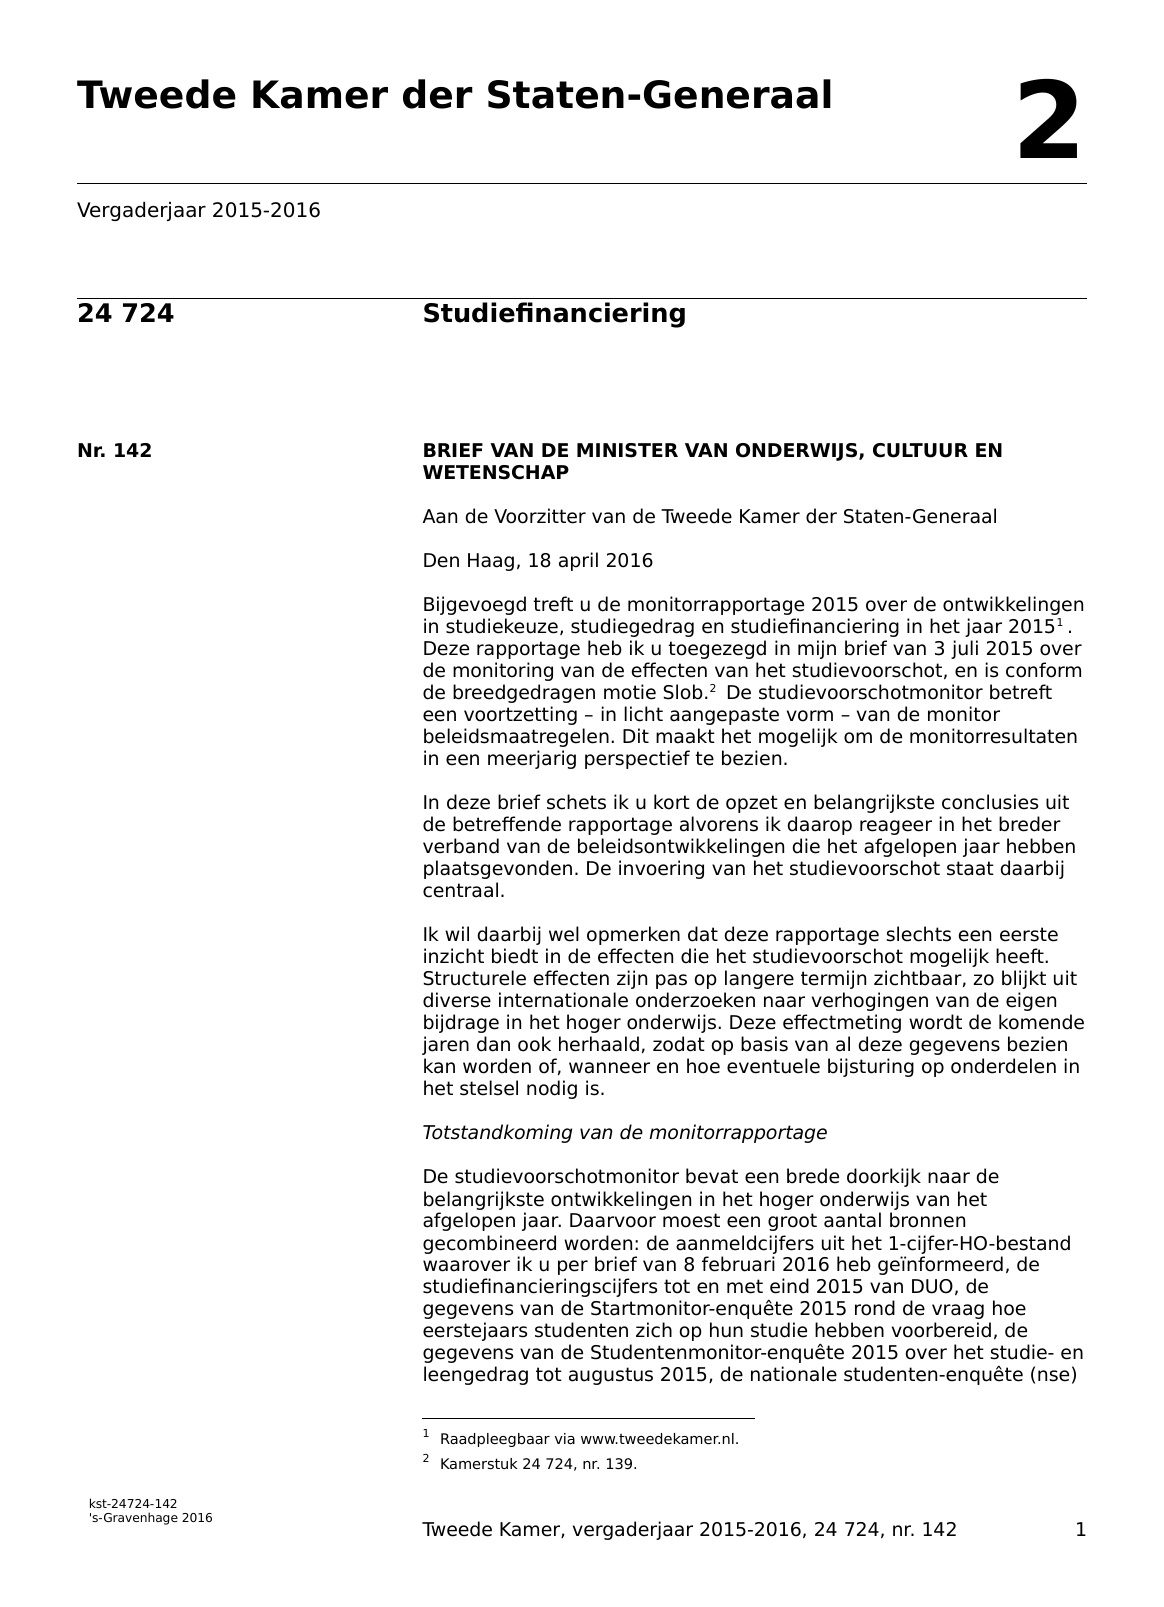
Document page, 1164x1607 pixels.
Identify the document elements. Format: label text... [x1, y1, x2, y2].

table_header 2 [886, 59, 1087, 183]
text Raadpleegbaar via www.tweedekamer.nl. [422, 1427, 1087, 1449]
text kst-24724-142 [88, 1497, 323, 1511]
subtitle Nr. 142 BRIEF VAN DE MINISTER VAN ONDERWIJS, CULTUUR EN WETENSCHAP [77, 440, 1087, 484]
subtitle Totstandkoming van de monitorrapportage [422, 1122, 1087, 1144]
table_cell Vergaderjaar 2015-2016 [77, 184, 1087, 298]
text Den Haag, 18 april 2016 [422, 550, 1087, 572]
text Ik wil daarbij wel opmerken dat deze rapportage slechts een eerste inzicht biedt in de effecten die het studievoorschot mogelijk heeft. Structurele effecten zijn pas op langere termijn zichtbaar, zo blijkt uit diverse internationale onderzoeken naar verhogingen van de eigen bijdrage in het hoger onderwijs. Deze effectmeting wordt de komende jaren dan ook herhaald, zodat op basis van al deze gegevens bezien kan worden of, wanneer en hoe eventuele bijsturing op onderdelen in het stelsel nodig is. [422, 924, 1087, 1100]
text In deze brief schets ik u kort de opzet en belangrijkste conclusies uit de betreffende rapportage alvorens ik daarop reageer in het breder verband van de beleidsontwikkelingen die het afgelopen jaar hebben plaatsgevonden. De invoering van het studievoorschot staat daarbij centraal. [422, 792, 1087, 902]
subtitle 24 724 Studiefinanciering [77, 299, 1087, 329]
text Aan de Voorzitter van de Tweede Kamer der Staten-Generaal [422, 506, 1087, 528]
text 's-Gravenhage 2016 [88, 1511, 323, 1525]
text De studievoorschotmonitor bevat een brede doorkijk naar de belangrijkste ontwikkelingen in het hoger onderwijs van het afgelopen jaar. Daarvoor moest een groot aantal bronnen gecombineerd worden: de aanmeldcijfers uit het 1-cijfer-HO-bestand waarover ik u per brief van 8 februari 2016 heb geïnformeerd, de studiefinancieringscijfers tot en met eind 2015 van DUO, de gegevens van de Startmonitor-enquête 2015 rond de vraag hoe eerstejaars studenten zich op hun studie hebben voorbereid, de gegevens van de Studentenmonitor-enquête 2015 over het studie- en leengedrag tot augustus 2015, de nationale studenten-enquête (nse) [422, 1166, 1087, 1386]
table_header Tweede Kamer der Staten-Generaal [77, 59, 886, 183]
text Kamerstuk 24 724, nr. 139. [422, 1452, 1087, 1474]
text Bijgevoegd treft u de monitorrapportage 2015 over de ontwikkelingen in studiekeuze, studiegedrag en studiefinanciering in het jaar 2015. Deze rapportage heb ik u toegezegd in mijn brief van 3 juli 2015 over de monitoring van de effecten van het studievoorschot, en is conform de breedgedragen motie Slob. De studievoorschotmonitor betreft een voortzetting – in licht aangepaste vorm – van de monitor beleidsmaatregelen. Dit maakt het mogelijk om de monitorresultaten in een meerjarig perspectief te bezien. [422, 594, 1087, 770]
